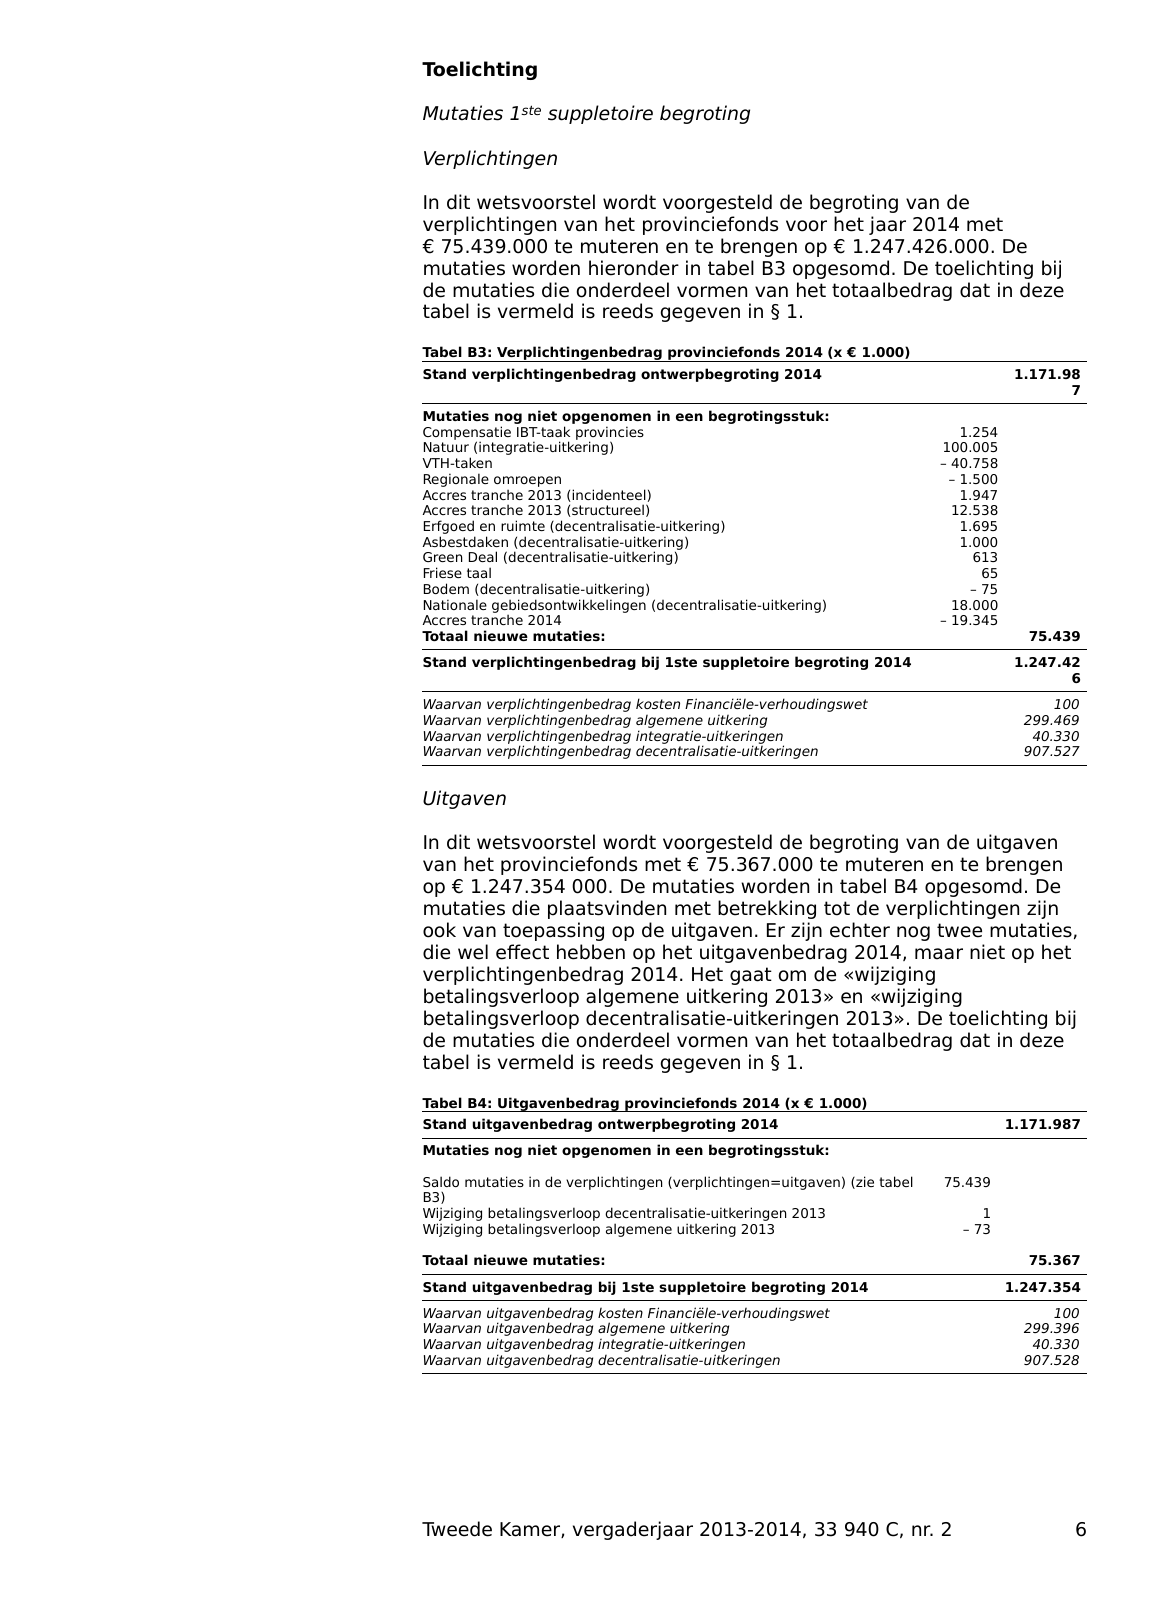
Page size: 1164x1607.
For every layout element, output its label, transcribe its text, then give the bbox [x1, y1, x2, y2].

table_cell [923, 692, 1004, 713]
table_cell Stand uitgavenbedrag ontwerpbegroting 2014 [422, 1112, 915, 1137]
table_cell VTH-taken [422, 456, 923, 472]
table_cell [997, 1238, 1087, 1253]
table_cell [997, 1206, 1087, 1222]
table_cell Asbestdaken (decentralisatie-uitkering) [422, 535, 923, 550]
table_cell – 75 [923, 582, 1004, 597]
table_cell [915, 1337, 997, 1353]
table_cell [1004, 440, 1087, 456]
table_cell [997, 1222, 1087, 1237]
table_cell Accres tranche 2014 [422, 613, 923, 629]
table_cell [915, 1301, 997, 1321]
table_cell Mutaties nog niet opgenomen in een begrotingsstuk: [422, 404, 923, 424]
subtitle Verplichtingen [422, 147, 1087, 169]
table_cell 12.538 [923, 503, 1004, 519]
table_cell Saldo mutaties in de verplichtingen (verplichtingen=uitgaven) (zie tabel B3) [422, 1175, 915, 1206]
table_cell 100 [997, 1301, 1087, 1321]
table_cell [915, 1139, 997, 1159]
table_cell Friese taal [422, 566, 923, 582]
table_cell 40.330 [1004, 728, 1087, 744]
table_cell Waarvan verplichtingenbedrag kosten Financiële-verhoudingswet [422, 692, 923, 713]
table_cell [915, 1112, 997, 1137]
table_cell [997, 1159, 1087, 1174]
table_cell 18.000 [923, 598, 1004, 613]
table_cell 1 [915, 1206, 997, 1222]
table_cell 1.247.354 [997, 1275, 1087, 1300]
table_cell 299.396 [997, 1321, 1087, 1337]
table_cell [997, 1175, 1087, 1206]
table_cell [1004, 535, 1087, 550]
table_cell 1.254 [923, 424, 1004, 440]
table_cell 1.171.987 [1004, 362, 1087, 403]
table_cell [923, 713, 1004, 728]
table_cell 1.000 [923, 535, 1004, 550]
table_cell [915, 1353, 997, 1373]
table_cell [1004, 503, 1087, 519]
table_cell – 1.500 [923, 472, 1004, 487]
table_cell [915, 1253, 997, 1274]
table_cell 75.439 [915, 1175, 997, 1206]
subtitle Toelichting [422, 59, 1087, 81]
table_cell Stand uitgavenbedrag bij 1ste suppletoire begroting 2014 [422, 1275, 915, 1300]
table_cell Stand verplichtingenbedrag bij 1ste suppletoire begroting 2014 [422, 650, 923, 691]
table_cell Waarvan verplichtingenbedrag decentralisatie-uitkeringen [422, 744, 923, 764]
table_cell [1004, 566, 1087, 582]
table_cell 65 [923, 566, 1004, 582]
table_cell [1004, 404, 1087, 424]
table_cell [1004, 598, 1087, 613]
table_cell 907.528 [997, 1353, 1087, 1373]
subtitle Uitgaven [422, 788, 1087, 810]
table_cell Totaal nieuwe mutaties: [422, 1253, 915, 1274]
table_cell Nationale gebiedsontwikkelingen (decentralisatie-uitkering) [422, 598, 923, 613]
table_cell [1004, 550, 1087, 566]
table_cell 1.947 [923, 487, 1004, 503]
text In dit wetsvoorstel wordt voorgesteld de begroting van de uitgaven van het provinciefonds met € 75.367.000 te muteren en te brengen op € 1.247.354 000. De mutaties worden in tabel B4 opgesomd. De mutaties die plaatsvinden met betrekking tot de verplichtingen zijn ook van toepassing op de uitgaven. Er zijn echter nog twee mutaties, die wel effect hebben op het uitgavenbedrag 2014, maar niet op het verplichtingenbedrag 2014. Het gaat om de «wijziging betalingsverloop algemene uitkering 2013» en «wijziging betalingsverloop decentralisatie-uitkeringen 2013». De toelichting bij de mutaties die onderdeel vormen van het totaalbedrag dat in deze tabel is vermeld is reeds gegeven in § 1. [422, 832, 1087, 1074]
table_cell Wijziging betalingsverloop decentralisatie-uitkeringen 2013 [422, 1206, 915, 1222]
table_cell Waarvan uitgavenbedrag integratie-uitkeringen [422, 1337, 915, 1353]
table_cell [997, 1139, 1087, 1159]
table_cell [923, 744, 1004, 764]
table_cell 1.171.987 [997, 1112, 1087, 1137]
table_cell Natuur (integratie-uitkering) [422, 440, 923, 456]
table_cell Stand verplichtingenbedrag ontwerpbegroting 2014 [422, 362, 923, 403]
subtitle Mutaties 1ste suppletoire begroting [422, 103, 1087, 125]
table_cell Accres tranche 2013 (structureel) [422, 503, 923, 519]
table_cell [1004, 613, 1087, 629]
table_cell [915, 1159, 997, 1174]
table_cell Wijziging betalingsverloop algemene uitkering 2013 [422, 1222, 915, 1237]
table_cell Green Deal (decentralisatie-uitkering) [422, 550, 923, 566]
table_cell [915, 1321, 997, 1337]
table_cell [1004, 424, 1087, 440]
table_cell 1.247.426 [1004, 650, 1087, 691]
table_cell Bodem (decentralisatie-uitkering) [422, 582, 923, 597]
table_cell – 40.758 [923, 456, 1004, 472]
table_cell [1004, 582, 1087, 597]
table_cell [1004, 487, 1087, 503]
table_cell Waarvan verplichtingenbedrag algemene uitkering [422, 713, 923, 728]
table_cell [1004, 456, 1087, 472]
table_cell Regionale omroepen [422, 472, 923, 487]
table_header Tabel B3: Verplichtingenbedrag provinciefonds 2014 (x € 1.000) [422, 345, 1087, 361]
table_cell – 19.345 [923, 613, 1004, 629]
table_cell 299.469 [1004, 713, 1087, 728]
table_cell – 73 [915, 1222, 997, 1237]
table_cell [915, 1238, 997, 1253]
table_cell 100 [1004, 692, 1087, 713]
table_cell Waarvan verplichtingenbedrag integratie-uitkeringen [422, 728, 923, 744]
table_cell [923, 629, 1004, 649]
table_cell [923, 404, 1004, 424]
table_header Tabel B4: Uitgavenbedrag provinciefonds 2014 (x € 1.000) [422, 1096, 1087, 1111]
table_cell 1.695 [923, 519, 1004, 534]
table_cell [422, 1238, 915, 1253]
table_cell Accres tranche 2013 (incidenteel) [422, 487, 923, 503]
table_cell Waarvan uitgavenbedrag kosten Financiële-verhoudingswet [422, 1301, 915, 1321]
table_cell Totaal nieuwe mutaties: [422, 629, 923, 649]
table_cell 75.367 [997, 1253, 1087, 1274]
table_cell Waarvan uitgavenbedrag algemene uitkering [422, 1321, 915, 1337]
table_cell 75.439 [1004, 629, 1087, 649]
table_cell [923, 650, 1004, 691]
table_cell 907.527 [1004, 744, 1087, 764]
table_cell 100.005 [923, 440, 1004, 456]
table_cell [1004, 519, 1087, 534]
table_cell Mutaties nog niet opgenomen in een begrotingsstuk: [422, 1139, 915, 1159]
table_cell [923, 728, 1004, 744]
table_cell Erfgoed en ruimte (decentralisatie-uitkering) [422, 519, 923, 534]
table_cell Waarvan uitgavenbedrag decentralisatie-uitkeringen [422, 1353, 915, 1373]
table_cell [923, 362, 1004, 403]
table_cell [915, 1275, 997, 1300]
table_cell 40.330 [997, 1337, 1087, 1353]
text In dit wetsvoorstel wordt voorgesteld de begroting van de verplichtingen van het provinciefonds voor het jaar 2014 met € 75.439.000 te muteren en te brengen op € 1.247.426.000. De mutaties worden hieronder in tabel B3 opgesomd. De toelichting bij de mutaties die onderdeel vormen van het totaalbedrag dat in deze tabel is vermeld is reeds gegeven in § 1. [422, 192, 1087, 323]
table_cell Compensatie IBT-taak provincies [422, 424, 923, 440]
table_cell 613 [923, 550, 1004, 566]
table_cell [422, 1159, 915, 1174]
table_cell [1004, 472, 1087, 487]
